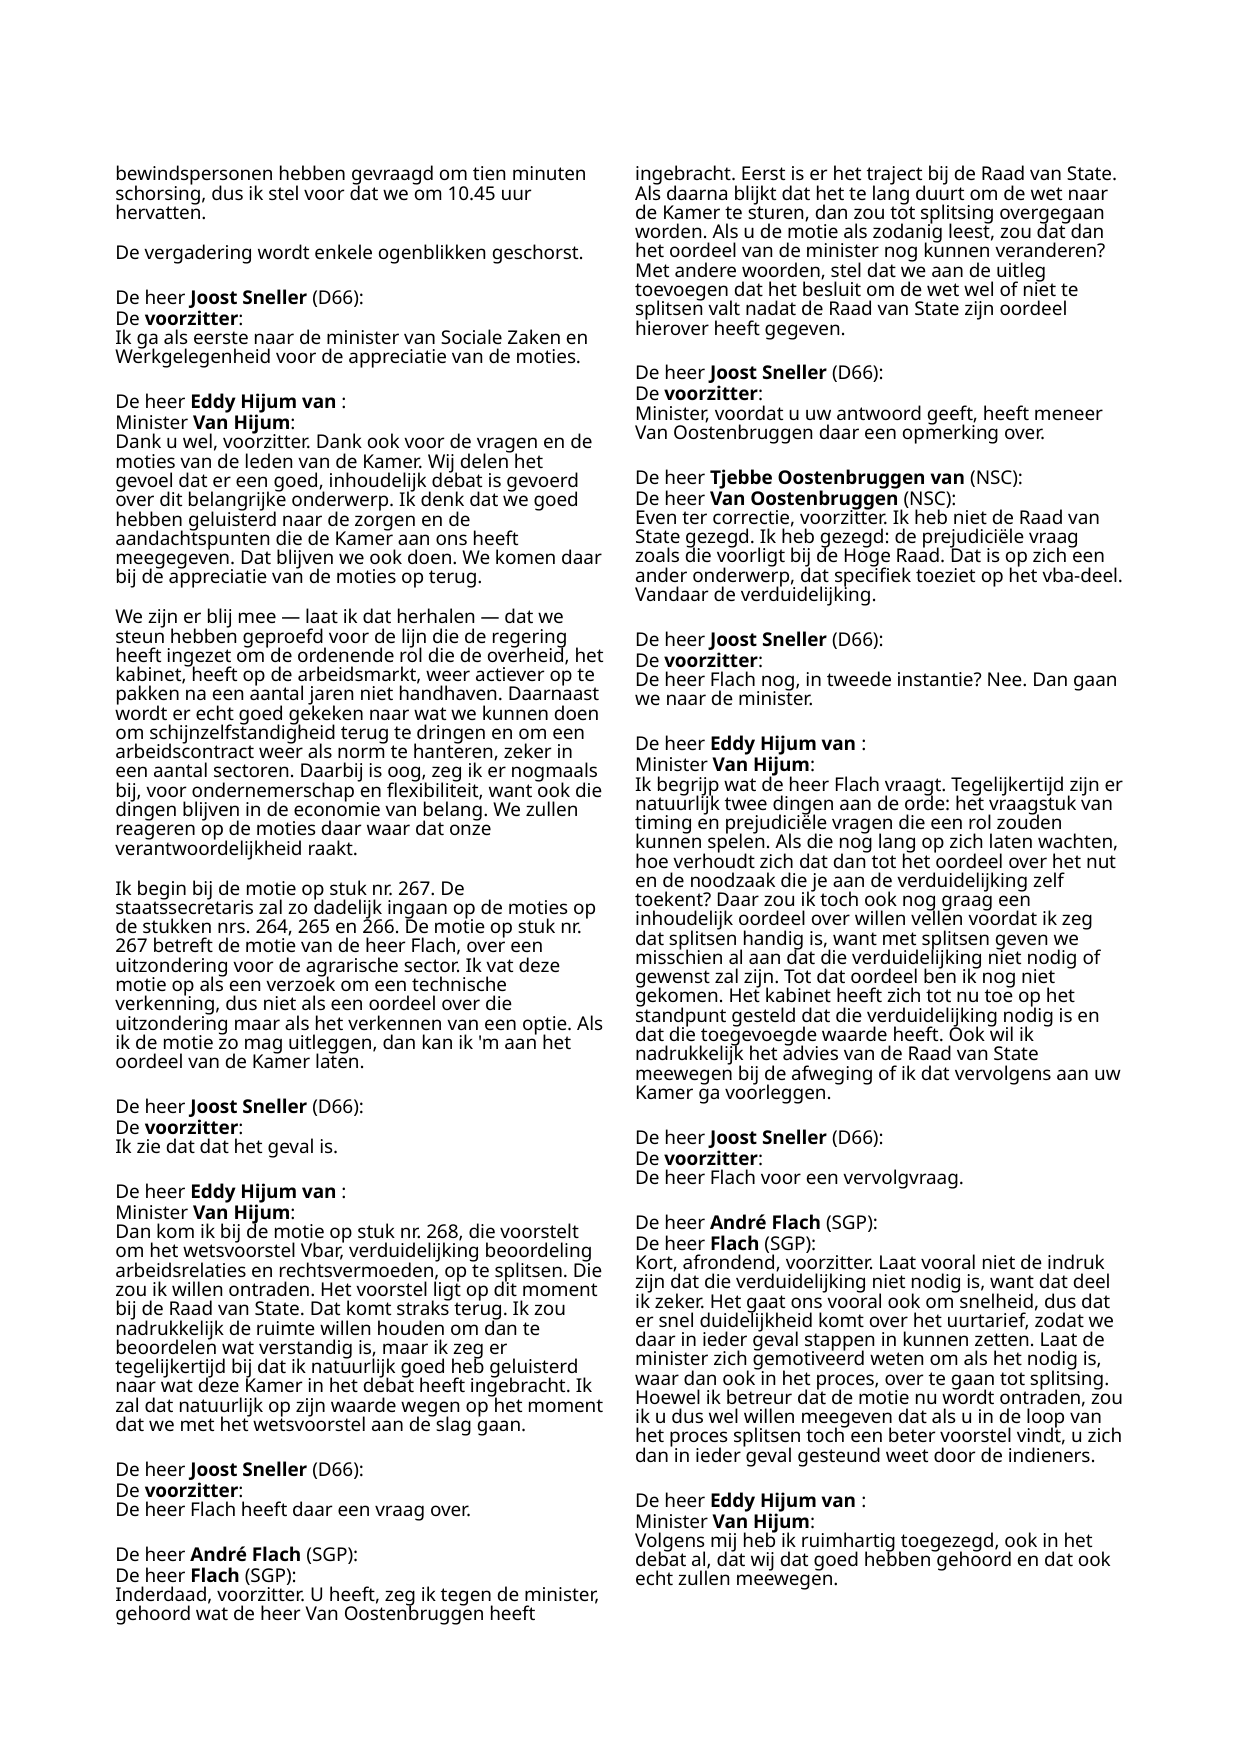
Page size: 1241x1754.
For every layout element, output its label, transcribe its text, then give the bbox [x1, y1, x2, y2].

text De heer Eddy Hijum van : [115, 1178, 605, 1204]
text De heer Joost Sneller (D66): [635, 626, 1125, 652]
text De voorzitter: [635, 385, 1125, 404]
text De heer André Flach (SGP): [635, 1209, 1125, 1235]
text De voorzitter: [115, 1119, 605, 1138]
text bewindspersonen hebben gevraagd om tien minuten schorsing, dus ik stel voor dat we om 10.45 uur hervatten. [115, 165, 605, 223]
text De heer Tjebbe Oostenbruggen van (NSC): [635, 464, 1125, 490]
text Even ter correctie, voorzitter. Ik heb niet de Raad van State gezegd. Ik heb gezegd: de prejudiciële vraag zoals die voorligt bij de Hoge Raad. Dat is op zich een ander onderwerp, dat specifiek toeziet op het vba-deel. Vandaar de verduidelijking. [635, 509, 1125, 605]
text De heer Eddy Hijum van : [115, 388, 605, 414]
text De heer Joost Sneller (D66): [115, 284, 605, 310]
text De heer Flach (SGP): [115, 1567, 605, 1586]
text Inderdaad, voorzitter. U heeft, zeg ik tegen de minister, gehoord wat de heer Van Oostenbruggen heeft [115, 1586, 605, 1625]
text De heer Flach voor een vervolgvraag. [635, 1169, 1125, 1188]
text Volgens mij heb ik ruimhartig toegezegd, ook in het debat al, dat wij dat goed hebben gehoord en dat ook echt zullen meewegen. [635, 1532, 1125, 1590]
text Ik ga als eerste naar de minister van Sociale Zaken en Werkgelegenheid voor de appreciatie van de moties. [115, 329, 605, 368]
text Ik zie dat dat het geval is. [115, 1138, 605, 1157]
text De heer Van Oostenbruggen (NSC): [635, 490, 1125, 509]
text De heer Joost Sneller (D66): [115, 1456, 605, 1482]
text De heer Flach nog, in tweede instantie? Nee. Dan gaan we naar de minister. [635, 671, 1125, 710]
text De voorzitter: [635, 1150, 1125, 1169]
text De heer Eddy Hijum van : [635, 731, 1125, 756]
text De heer Joost Sneller (D66): [635, 359, 1125, 385]
text Kort, afrondend, voorzitter. Laat vooral niet de indruk zijn dat die verduidelijking niet nodig is, want dat deel ik zeker. Het gaat ons vooral ook om snelheid, dus dat er snel duidelijkheid komt over het uurtarief, zodat we daar in ieder geval stappen in kunnen zetten. Laat de minister zich gemotiveerd weten om als het nodig is, waar dan ook in het proces, over te gaan tot splitsing. Hoewel ik betreur dat de motie nu wordt ontraden, zou ik u dus wel willen meegeven dat als u in de loop van het proces splitsen toch een beter voorstel vindt, u zich dan in ieder geval gesteund weet door de indieners. [635, 1254, 1125, 1466]
text We zijn er blij mee — laat ik dat herhalen — dat we steun hebben geproefd voor de lijn die de regering heeft ingezet om de ordenende rol die de overheid, het kabinet, heeft op de arbeidsmarkt, weer actiever op te pakken na een aantal jaren niet handhaven. Daarnaast wordt er echt goed gekeken naar wat we kunnen doen om schijnzelfstandigheid terug te dringen en om een arbeidscontract weer als norm te hanteren, zeker in een aantal sectoren. Daarbij is oog, zeg ik er nogmaals bij, voor ondernemerschap en flexibiliteit, want ook die dingen blijven in de economie van belang. We zullen reageren op de moties daar waar dat onze verantwoordelijkheid raakt. [115, 608, 605, 859]
text Dan kom ik bij de motie op stuk nr. 268, die voorstelt om het wetsvoorstel Vbar, verduidelijking beoordeling arbeidsrelaties en rechtsvermoeden, op te splitsen. Die zou ik willen ontraden. Het voorstel ligt op dit moment bij de Raad van State. Dat komt straks terug. Ik zou nadrukkelijk de ruimte willen houden om dan te beoordelen wat verstandig is, maar ik zeg er tegelijkertijd bij dat ik natuurlijk goed heb geluisterd naar wat deze Kamer in het debat heeft ingebracht. Ik zal dat natuurlijk op zijn waarde wegen op het moment dat we met het wetsvoorstel aan de slag gaan. [115, 1223, 605, 1435]
text De heer Flach (SGP): [635, 1235, 1125, 1254]
text De heer Joost Sneller (D66): [635, 1124, 1125, 1150]
text Minister Van Hijum: [635, 756, 1125, 776]
text De voorzitter: [635, 652, 1125, 671]
text De heer André Flach (SGP): [115, 1541, 605, 1567]
text Minister, voordat u uw antwoord geeft, heeft meneer Van Oostenbruggen daar een opmerking over. [635, 404, 1125, 443]
text Minister Van Hijum: [635, 1513, 1125, 1532]
text De heer Joost Sneller (D66): [115, 1093, 605, 1119]
text ingebracht. Eerst is er het traject bij de Raad van State. Als daarna blijkt dat het te lang duurt om de wet naar de Kamer te sturen, dan zou tot splitsing overgegaan worden. Als u de motie als zodanig leest, zou dat dan het oordeel van de minister nog kunnen veranderen? Met andere woorden, stel dat we aan de uitleg toevoegen dat het besluit om de wet wel of niet te splitsen valt nadat de Raad van State zijn oordeel hierover heeft gegeven. [635, 165, 1125, 339]
text De voorzitter: [115, 310, 605, 329]
text De vergadering wordt enkele ogenblikken geschorst. [115, 244, 605, 263]
text De voorzitter: [115, 1482, 605, 1501]
text Minister Van Hijum: [115, 414, 605, 433]
text Dank u wel, voorzitter. Dank ook voor de vragen en de moties van de leden van de Kamer. Wij delen het gevoel dat er een goed, inhoudelijk debat is gevoerd over dit belangrijke onderwerp. Ik denk dat we goed hebben geluisterd naar de zorgen en de aandachtspunten die de Kamer aan ons heeft meegegeven. Dat blijven we ook doen. We komen daar bij de appreciatie van de moties op terug. [115, 433, 605, 588]
text De heer Eddy Hijum van : [635, 1487, 1125, 1513]
text Ik begrijp wat de heer Flach vraagt. Tegelijkertijd zijn er natuurlijk twee dingen aan de orde: het vraagstuk van timing en prejudiciële vragen die een rol zouden kunnen spelen. Als die nog lang op zich laten wachten, hoe verhoudt zich dat dan tot het oordeel over het nut en de noodzaak die je aan de verduidelijking zelf toekent? Daar zou ik toch ook nog graag een inhoudelijk oordeel over willen vellen voordat ik zeg dat splitsen handig is, want met splitsen geven we misschien al aan dat die verduidelijking niet nodig of gewenst zal zijn. Tot dat oordeel ben ik nog niet gekomen. Het kabinet heeft zich tot nu toe op het standpunt gesteld dat die verduidelijking nodig is en dat die toegevoegde waarde heeft. Ook wil ik nadrukkelijk het advies van de Raad van State meewegen bij de afweging of ik dat vervolgens aan uw Kamer ga voorleggen. [635, 776, 1125, 1103]
text Minister Van Hijum: [115, 1204, 605, 1223]
text Ik begin bij de motie op stuk nr. 267. De staatssecretaris zal zo dadelijk ingaan op de moties op de stukken nrs. 264, 265 en 266. De motie op stuk nr. 267 betreft de motie van de heer Flach, over een uitzondering voor de agrarische sector. Ik vat deze motie op als een verzoek om een technische verkenning, dus niet als een oordeel over die uitzondering maar als het verkennen van een optie. Als ik de motie zo mag uitleggen, dan kan ik 'm aan het oordeel van de Kamer laten. [115, 879, 605, 1072]
text De heer Flach heeft daar een vraag over. [115, 1501, 605, 1520]
